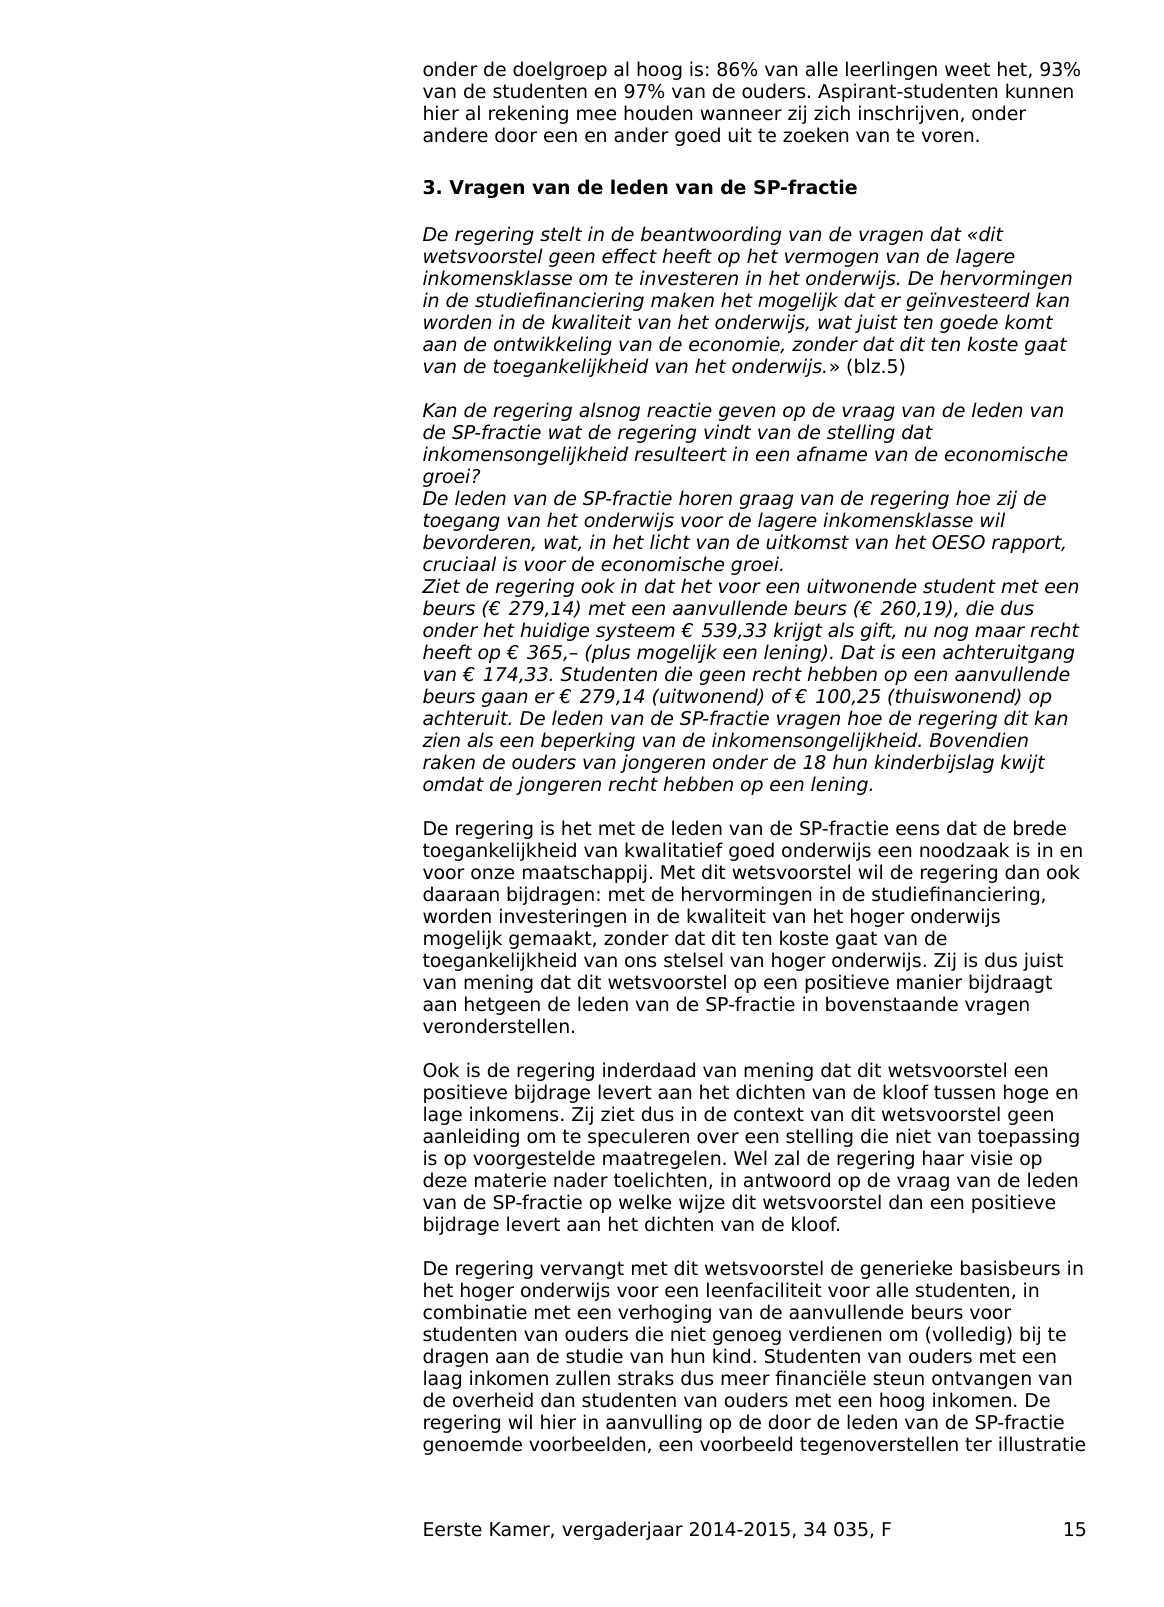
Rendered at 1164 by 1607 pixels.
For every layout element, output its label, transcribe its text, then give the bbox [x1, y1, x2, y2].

text onder de doelgroep al hoog is: 86% van alle leerlingen weet het, 93% van de studenten en 97% van de ouders. Aspirant-studenten kunnen hier al rekening mee houden wanneer zij zich inschrijven, onder andere door een en ander goed uit te zoeken van te voren. [422, 59, 1087, 147]
text De regering vervangt met dit wetsvoorstel de generieke basisbeurs in het hoger onderwijs voor een leenfaciliteit voor alle studenten, in combinatie met een verhoging van de aanvullende beurs voor studenten van ouders die niet genoeg verdienen om (volledig) bij te dragen aan de studie van hun kind. Studenten van ouders met een laag inkomen zullen straks dus meer financiële steun ontvangen van de overheid dan studenten van ouders met een hoog inkomen. De regering wil hier in aanvulling op de door de leden van de SP-fractie genoemde voorbeelden, een voorbeeld tegenoverstellen ter illustratie [422, 1258, 1087, 1456]
text De regering stelt in de beantwoording van de vragen dat «dit wetsvoorstel geen effect heeft op het vermogen van de lagere inkomensklasse om te investeren in het onderwijs. De hervormingen in de studiefinanciering maken het mogelijk dat er geïnvesteerd kan worden in de kwaliteit van het onderwijs, wat juist ten goede komt aan de ontwikkeling van de economie, zonder dat dit ten koste gaat van de toegankelijkheid van het onderwijs.» (blz.5) [422, 224, 1087, 378]
text De leden van de SP-fractie horen graag van de regering hoe zij de toegang van het onderwijs voor de lagere inkomensklasse wil bevorderen, wat, in het licht van de uitkomst van het OESO rapport, cruciaal is voor de economische groei. [422, 488, 1087, 576]
text Ook is de regering inderdaad van mening dat dit wetsvoorstel een positieve bijdrage levert aan het dichten van de kloof tussen hoge en lage inkomens. Zij ziet dus in de context van dit wetsvoorstel geen aanleiding om te speculeren over een stelling die niet van toepassing is op voorgestelde maatregelen. Wel zal de regering haar visie op deze materie nader toelichten, in antwoord op de vraag van de leden van de SP-fractie op welke wijze dit wetsvoorstel dan een positieve bijdrage levert aan het dichten van de kloof. [422, 1060, 1087, 1236]
subtitle 3. Vragen van de leden van de SP-fractie [422, 177, 1087, 199]
text Ziet de regering ook in dat het voor een uitwonende student met een beurs (€ 279,14) met een aanvullende beurs (€ 260,19), die dus onder het huidige systeem € 539,33 krijgt als gift, nu nog maar recht heeft op € 365,– (plus mogelijk een lening). Dat is een achteruitgang van € 174,33. Studenten die geen recht hebben op een aanvullende beurs gaan er € 279,14 (uitwonend) of € 100,25 (thuiswonend) op achteruit. De leden van de SP-fractie vragen hoe de regering dit kan zien als een beperking van de inkomensongelijkheid. Bovendien raken de ouders van jongeren onder de 18 hun kinderbijslag kwijt omdat de jongeren recht hebben op een lening. [422, 576, 1087, 796]
text De regering is het met de leden van de SP-fractie eens dat de brede toegankelijkheid van kwalitatief goed onderwijs een noodzaak is in en voor onze maatschappij. Met dit wetsvoorstel wil de regering dan ook daaraan bijdragen: met de hervormingen in de studiefinanciering, worden investeringen in de kwaliteit van het hoger onderwijs mogelijk gemaakt, zonder dat dit ten koste gaat van de toegankelijkheid van ons stelsel van hoger onderwijs. Zij is dus juist van mening dat dit wetsvoorstel op een positieve manier bijdraagt aan hetgeen de leden van de SP-fractie in bovenstaande vragen veronderstellen. [422, 818, 1087, 1038]
text Kan de regering alsnog reactie geven op de vraag van de leden van de SP-fractie wat de regering vindt van de stelling dat inkomensongelijkheid resulteert in een afname van de economische groei? [422, 400, 1087, 488]
